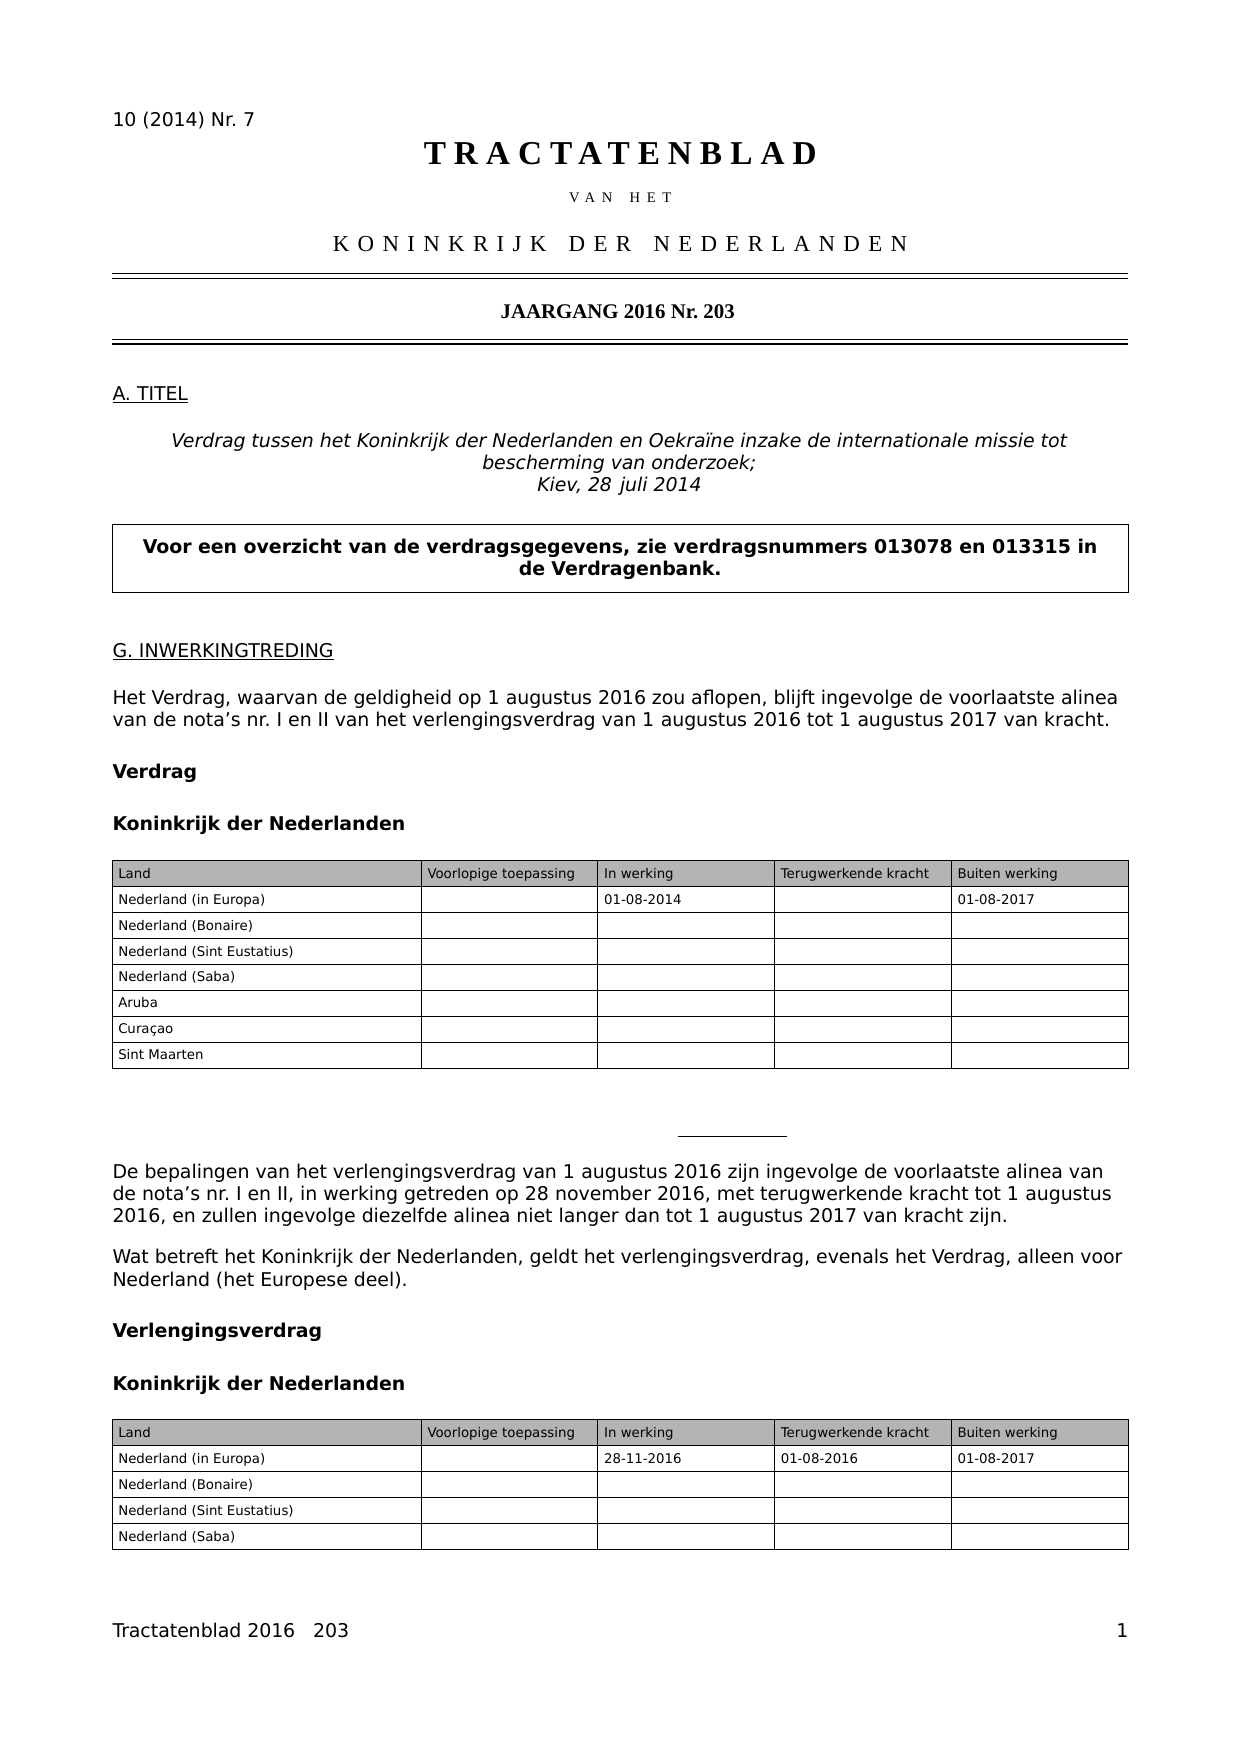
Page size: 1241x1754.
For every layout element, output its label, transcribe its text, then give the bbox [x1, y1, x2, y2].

table_cell [422, 965, 597, 990]
table_cell 01-08-2016 [775, 1446, 951, 1471]
table_cell Aruba [113, 991, 421, 1016]
table_cell [952, 1017, 1128, 1042]
table_header Terugwerkende kracht [775, 1420, 951, 1445]
text TRACTATENBLAD [112, 133, 1128, 172]
table_cell [422, 1043, 597, 1067]
table_cell [422, 991, 597, 1016]
table_cell [598, 913, 774, 938]
table_cell 01-08-2017 [952, 887, 1128, 912]
table_cell 01-08-2017 [952, 1446, 1128, 1471]
table_cell Nederland (Bonaire) [113, 1472, 421, 1497]
table_cell [775, 1472, 951, 1497]
table_cell [598, 991, 774, 1016]
table_cell [952, 965, 1128, 990]
table_cell [422, 939, 597, 964]
table_cell [598, 1498, 774, 1523]
table_cell [598, 1524, 774, 1549]
table_cell Nederland (Bonaire) [113, 913, 421, 938]
table_header In werking [598, 1420, 774, 1445]
table_header Land [113, 1420, 421, 1445]
table_header Buiten werking [952, 1420, 1128, 1445]
table_cell [422, 1446, 597, 1471]
table_cell [775, 1017, 951, 1042]
text Kiev, 28 juli 2014 [112, 474, 1128, 496]
table_cell [422, 1472, 597, 1497]
table_cell [775, 887, 951, 912]
table_cell Curaçao [113, 1017, 421, 1042]
table_cell Nederland (Sint Eustatius) [113, 939, 421, 964]
table_cell [598, 1472, 774, 1497]
table_cell [775, 991, 951, 1016]
subtitle Verdrag [112, 761, 1128, 783]
table_cell Nederland (in Europa) [113, 887, 421, 912]
table_cell [598, 939, 774, 964]
table_cell [598, 1017, 774, 1042]
table_header In werking [598, 861, 774, 886]
table_cell [598, 1043, 774, 1067]
table_cell [775, 913, 951, 938]
table_cell [422, 887, 597, 912]
subtitle Koninkrijk der Nederlanden [112, 1372, 1128, 1394]
subtitle Verlengingsverdrag [112, 1320, 1128, 1342]
table_cell [422, 913, 597, 938]
table_cell [952, 1524, 1128, 1549]
table_cell [952, 1472, 1128, 1497]
table_cell [598, 965, 774, 990]
table_header Voorlopige toepassing [422, 861, 597, 886]
table_cell Nederland (Saba) [113, 965, 421, 990]
text Verdrag tussen het Koninkrijk der Nederlanden en Oekraïne inzake de internationale missie tot bescherming van onderzoek; [112, 430, 1128, 474]
table_cell [775, 1524, 951, 1549]
text Wat betreft het Koninkrijk der Nederlanden, geldt het verlengingsverdrag, evenals het Verdrag, alleen voor Nederland (het Europese deel). [112, 1246, 1128, 1290]
subtitle Koninkrijk der Nederlanden [112, 813, 1128, 835]
table_cell 01-08-2014 [598, 887, 774, 912]
table_header Terugwerkende kracht [775, 861, 951, 886]
table_cell Sint Maarten [113, 1043, 421, 1067]
table_header Voorlopige toepassing [422, 1420, 597, 1445]
table_cell [952, 939, 1128, 964]
table_cell [952, 1043, 1128, 1067]
table_cell [952, 991, 1128, 1016]
text KONINKRIJK DER NEDERLANDEN [112, 229, 1128, 256]
table_cell [422, 1017, 597, 1042]
table_header Buiten werking [952, 861, 1128, 886]
table_cell [952, 1498, 1128, 1523]
text VAN HET [112, 189, 1128, 206]
table_cell [422, 1498, 597, 1523]
table_cell [775, 1498, 951, 1523]
text 10 (2014) Nr. 7 [112, 109, 1128, 131]
subtitle A. TITEL [112, 383, 1128, 405]
text De bepalingen van het verlengingsverdrag van 1 augustus 2016 zijn ingevolge de voorlaatste alinea van de nota’s nr. I en II, in werking getreden op 28 november 2016, met terugwerkende kracht tot 1 augustus 2016, en zullen ingevolge diezelfde alinea niet langer dan tot 1 augustus 2017 van kracht zijn. [112, 1161, 1128, 1226]
table_cell [775, 965, 951, 990]
table_cell [775, 939, 951, 964]
table_cell [775, 1043, 951, 1067]
text Het Verdrag, waarvan de geldigheid op 1 augustus 2016 zou aflopen, blijft ingevolge de voorlaatste alinea van de nota’s nr. I en II van het verlengingsverdrag van 1 augustus 2016 tot 1 augustus 2017 van kracht. [112, 687, 1128, 731]
table_cell Nederland (Saba) [113, 1524, 421, 1549]
subtitle G. INWERKINGTREDING [112, 640, 1128, 662]
table_cell [422, 1524, 597, 1549]
table_cell [952, 913, 1128, 938]
table_cell 28-11-2016 [598, 1446, 774, 1471]
table_header Land [113, 861, 421, 886]
table_cell Nederland (in Europa) [113, 1446, 421, 1471]
text JAARGANG 2016 Nr. 203 [112, 299, 1128, 323]
table_cell Nederland (Sint Eustatius) [113, 1498, 421, 1523]
